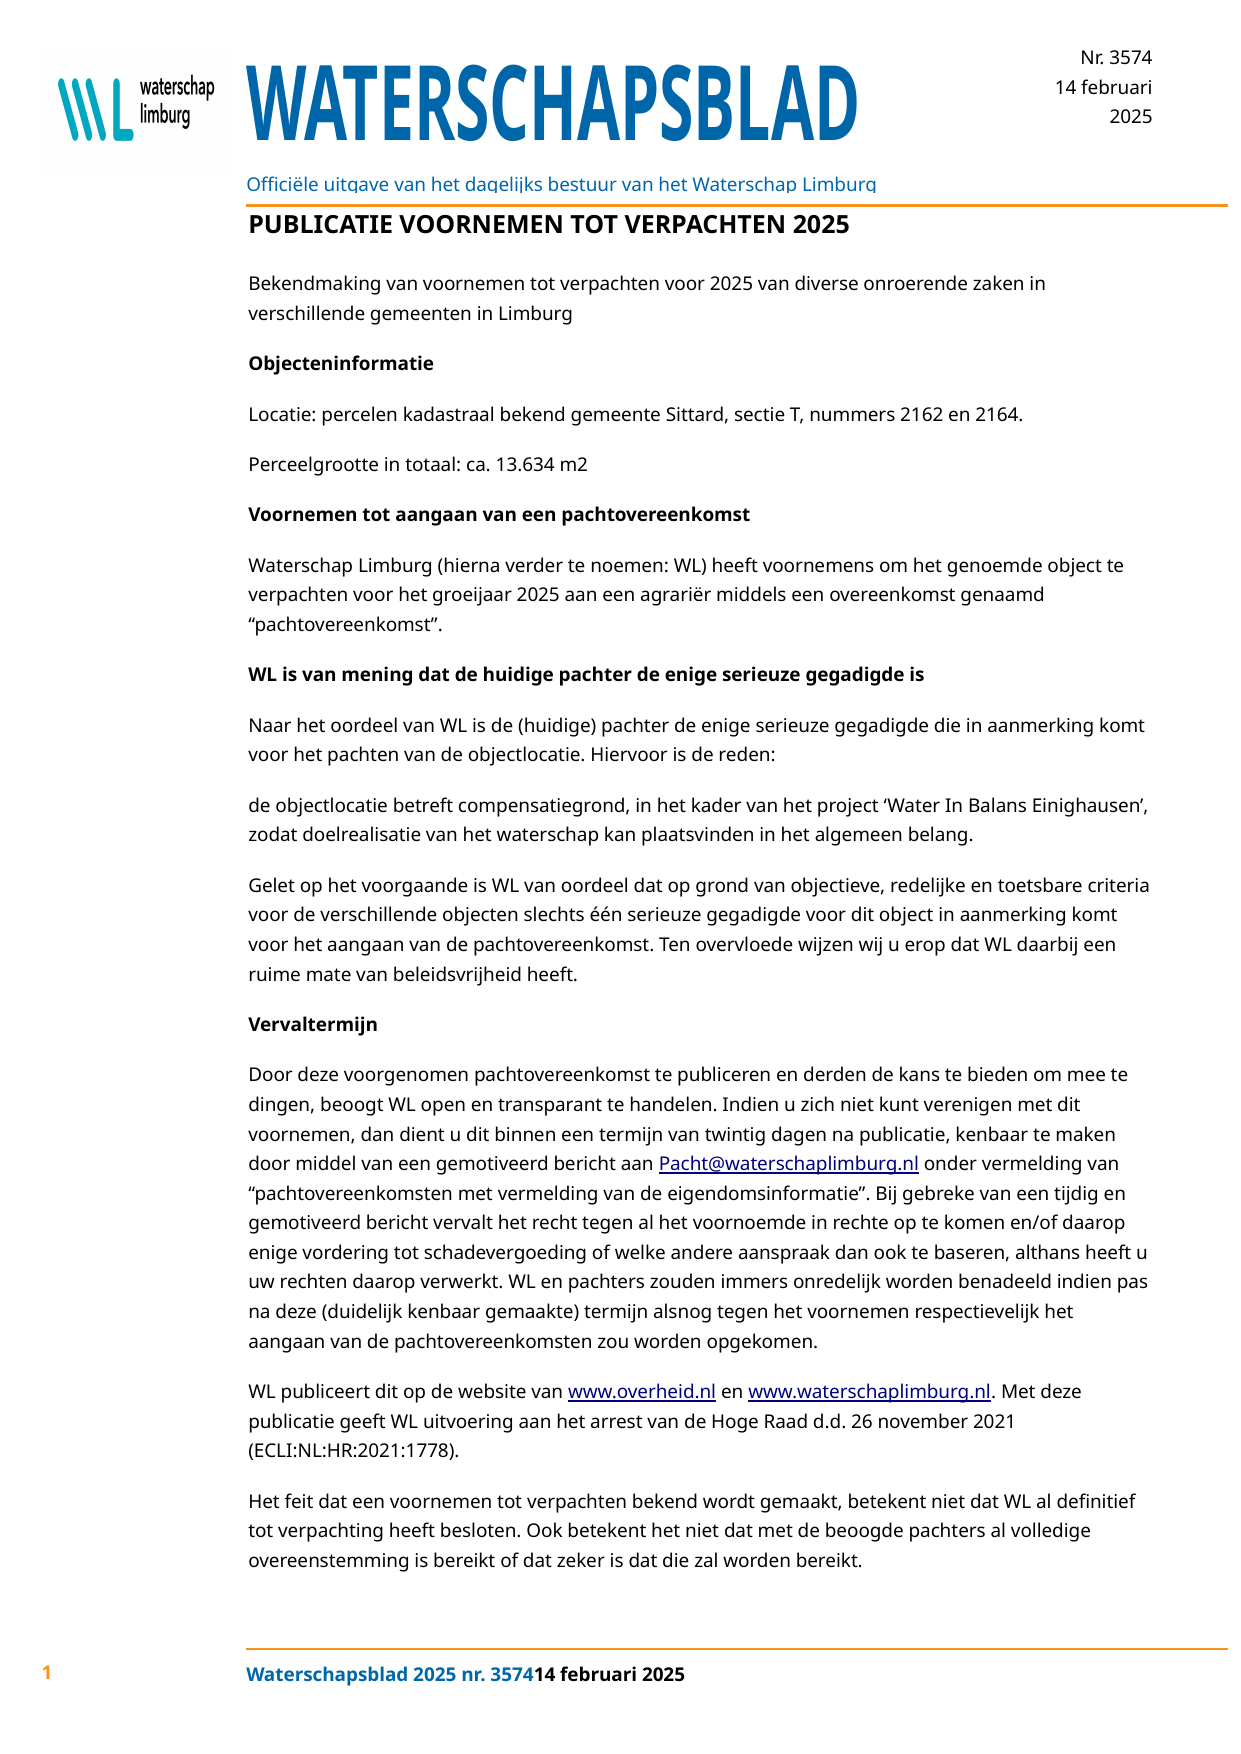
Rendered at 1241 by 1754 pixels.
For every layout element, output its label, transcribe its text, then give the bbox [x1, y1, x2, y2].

text Waterschap Limburg (hierna verder te noemen: WL) heeft voornemens om het genoemde object te verpachten voor het groeijaar 2025 aan een agrariër middels een overeenkomst genaamd “pachtovereenkomst”. [248, 552, 1152, 637]
text PUBLICATIE VOORNEMEN TOT VERPACHTEN 2025 [248, 207, 1152, 241]
text Naar het oordeel van WL is de (huidige) pachter de enige serieuze gegadigde die in aanmerking komt voor het pachten van de objectlocatie. Hiervoor is de reden: [248, 712, 1152, 767]
text Voornemen tot aangaan van een pachtovereenkomst [248, 502, 1152, 527]
text Bekendmaking van voornemen tot verpachten voor 2025 van diverse onroerende zaken in verschillende gemeenten in Limburg [248, 270, 1152, 326]
text Door deze voorgenomen pachtovereenkomst te publiceren en derden de kans te bieden om mee te dingen, beoogt WL open en transparant te handelen. Indien u zich niet kunt verenigen met dit voornemen, dan dient u dit binnen een termijn van twintig dagen na publicatie, kenbaar te maken door middel van een gemotiveerd bericht aan Pacht@waterschaplimburg.nl onder vermelding van “pachtovereenkomsten met vermelding van de eigendomsinformatie”. Bij gebreke van een tijdig en gemotiveerd bericht vervalt het recht tegen al het voornoemde in rechte op te komen en/of daarop enige vordering tot schadevergoeding of welke andere aanspraak dan ook te baseren, althans heeft u uw rechten daarop verwerkt. WL en pachters zouden immers onredelijk worden benadeeld indien pas na deze (duidelijk kenbaar gemaakte) termijn alsnog tegen het voornemen respectievelijk het aangaan van de pachtovereenkomsten zou worden opgekomen. [248, 1062, 1152, 1353]
text Locatie: percelen kadastraal bekend gemeente Sittard, sectie T, nummers 2162 en 2164. [248, 401, 1152, 426]
text Vervaltermijn [248, 1011, 1152, 1037]
text Het feit dat een voornemen tot verpachten bekend wordt gemaakt, betekent niet dat WL al definitief tot verpachting heeft besloten. Ook betekent het niet dat met de beoogde pachters al volledige overeenstemming is bereikt of dat zeker is dat die zal worden bereikt. [248, 1488, 1152, 1573]
text de objectlocatie betreft compensatiegrond, in het kader van het project ‘Water In Balans Einighausen’, zodat doelrealisatie van het waterschap kan plaatsvinden in het algemeen belang. [248, 792, 1152, 847]
picture [41, 47, 231, 172]
text WL is van mening dat de huidige pachter de enige serieuze gegadigde is [248, 662, 1152, 687]
text WL publiceert dit op de website van www.overheid.nl en www.waterschaplimburg.nl. Met deze publicatie geeft WL uitvoering aan het arrest van de Hoge Raad d.d. 26 november 2021 (ECLI:NL:HR:2021:1778). [248, 1378, 1152, 1463]
text Objecteninformatie [248, 350, 1152, 376]
text Gelet op het voorgaande is WL van oordeel dat op grond van objectieve, redelijke en toetsbare criteria voor de verschillende objecten slechts één serieuze gegadigde voor dit object in aanmerking komt voor het aangaan van de pachtovereenkomst. Ten overvloede wijzen wij u erop dat WL daarbij een ruime mate van beleidsvrijheid heeft. [248, 872, 1152, 986]
text Perceelgrootte in totaal: ca. 13.634 m2 [248, 451, 1152, 477]
